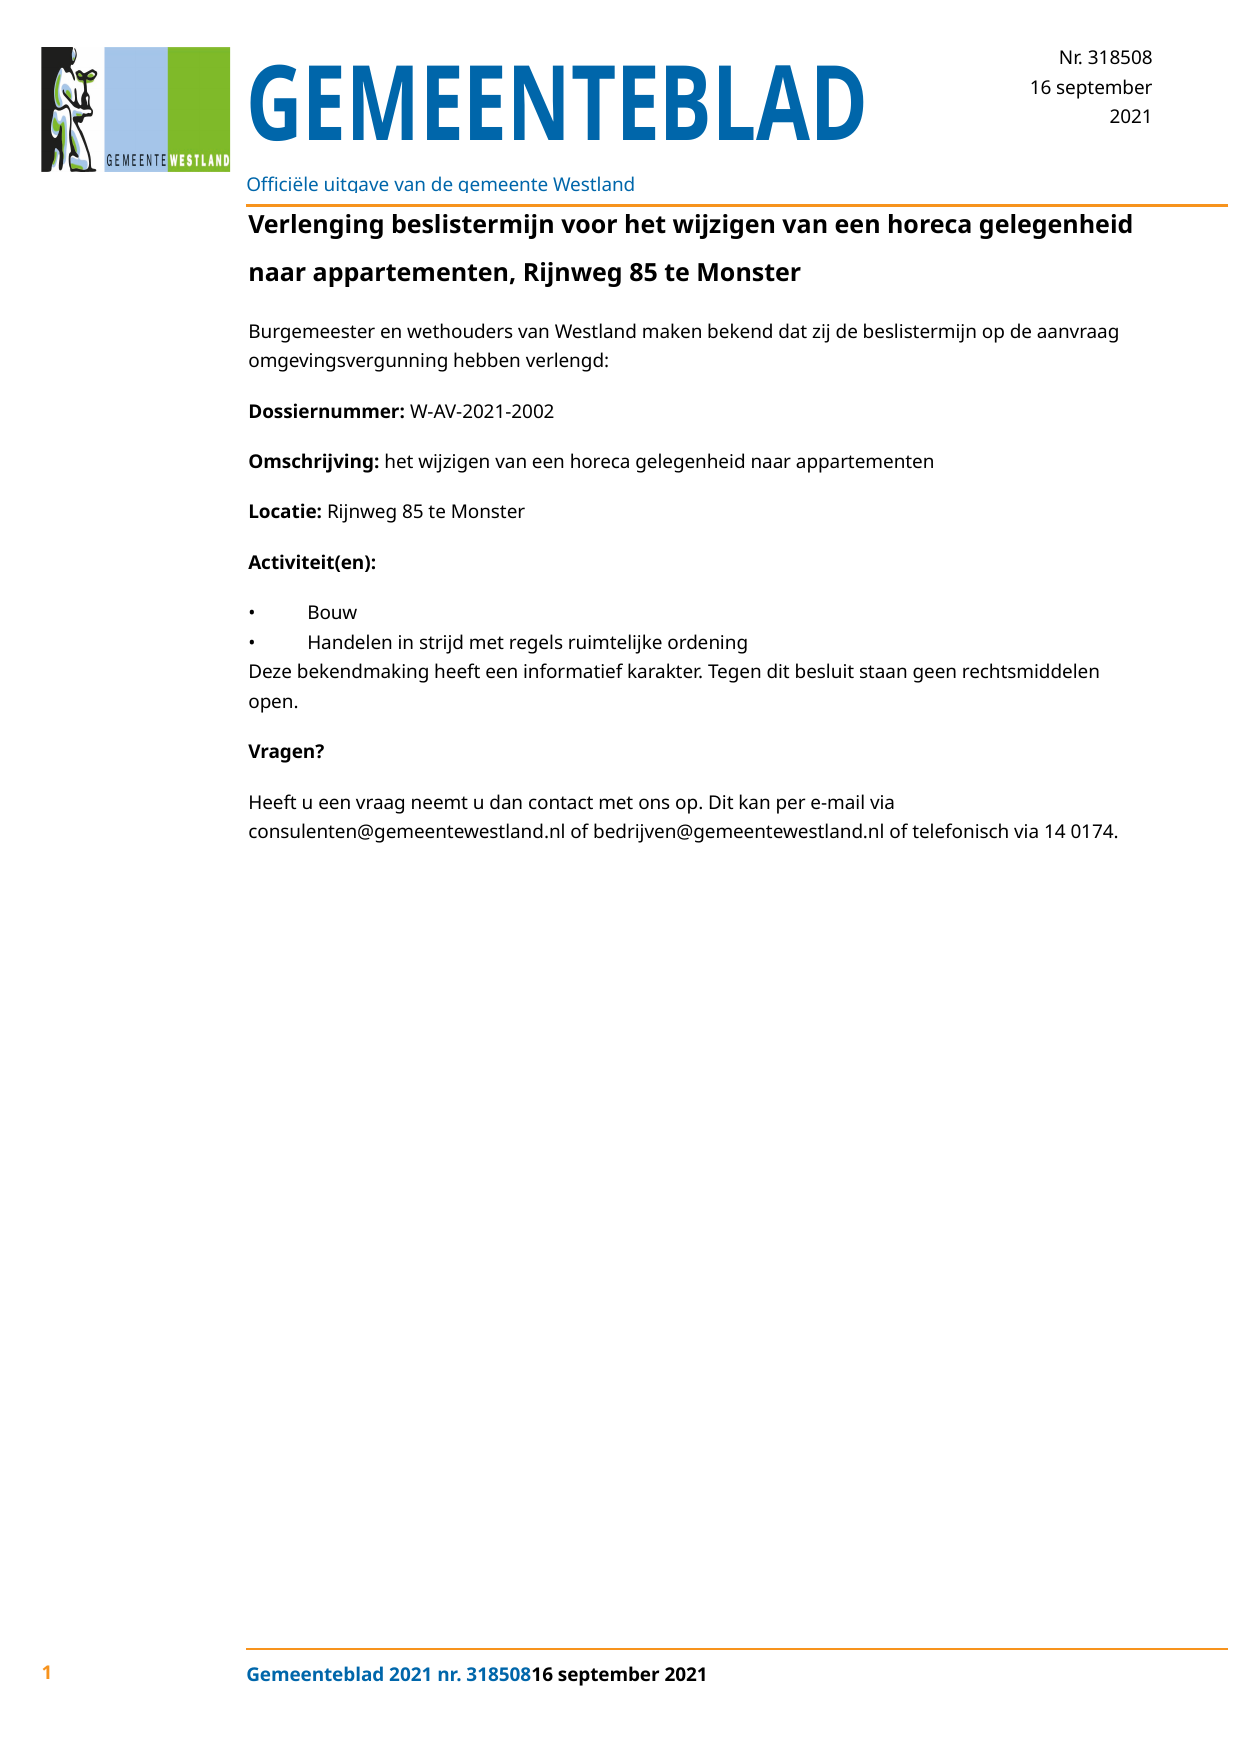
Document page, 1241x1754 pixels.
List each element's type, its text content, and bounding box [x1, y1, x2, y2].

text Deze bekendmaking heeft een informatief karakter. Tegen dit besluit staan geen rechtsmiddelen open. [248, 659, 1152, 714]
picture [41, 47, 231, 172]
text Omschrijving: het wijzigen van een horeca gelegenheid naar appartementen [248, 448, 1152, 474]
text Locatie: Rijnweg 85 te Monster [248, 499, 1152, 524]
text Verlenging beslistermijn voor het wijzigen van een horeca gelegenheid naar appartementen, Rijnweg 85 te Monster [248, 207, 1152, 288]
text Dossiernummer: W-AV-2021-2002 [248, 398, 1152, 424]
list Bouw [248, 599, 1152, 625]
list Handelen in strijd met regels ruimtelijke ordening [248, 629, 1152, 655]
text Vragen? [248, 739, 1152, 764]
text Heeft u een vraag neemt u dan contact met ons op. Dit kan per e-mail via consulenten@gemeentewestland.nl of bedrijven@gemeentewestland.nl of telefonisch via 14 0174. [248, 789, 1152, 844]
text Activiteit(en): [248, 549, 1152, 575]
text Burgemeester en wethouders van Westland maken bekend dat zij de beslistermijn op de aanvraag omgevingsvergunning hebben verlengd: [248, 318, 1152, 373]
